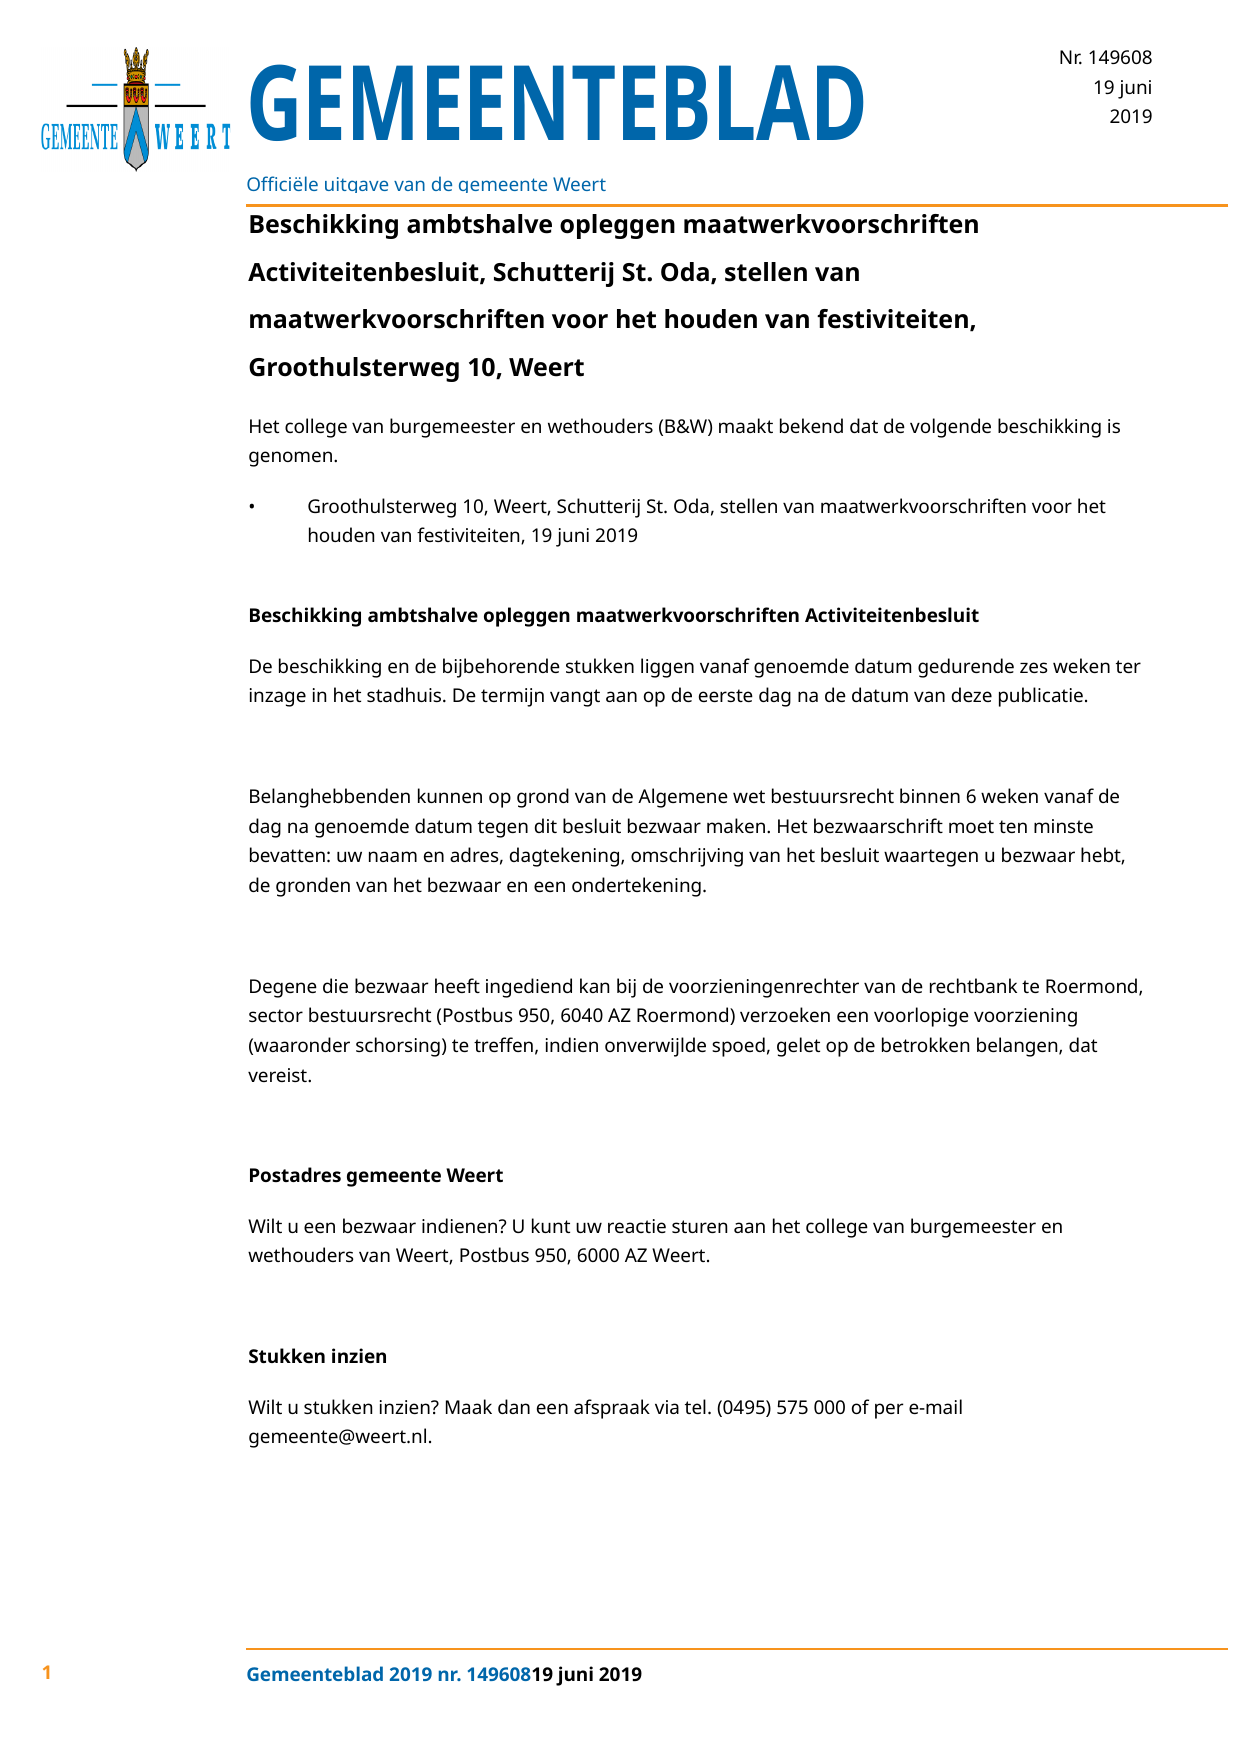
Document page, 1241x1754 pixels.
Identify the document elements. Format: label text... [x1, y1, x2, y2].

text Het college van burgemeester en wethouders (B&W) maakt bekend dat de volgende beschikking is genomen. [248, 413, 1152, 468]
text Postadres gemeente Weert [248, 1163, 1152, 1188]
text Beschikking ambtshalve opleggen maatwerkvoorschriften Activiteitenbesluit, Schutterij St. Oda, stellen van maatwerkvoorschriften voor het houden van festiviteiten, Groothulsterweg 10, Weert [248, 207, 1152, 384]
text Beschikking ambtshalve opleggen maatwerkvoorschriften Activiteitenbesluit [248, 603, 1152, 628]
text Degene die bezwaar heeft ingediend kan bij de voorzieningenrechter van de rechtbank te Roermond, sector bestuursrecht (Postbus 950, 6040 AZ Roermond) verzoeken een voorlopige voorziening (waaronder schorsing) te treffen, indien onverwijlde spoed, gelet op de betrokken belangen, dat vereist. [248, 973, 1152, 1088]
list Groothulsterweg 10, Weert, Schutterij St. Oda, stellen van maatwerkvoorschriften voor het houden van festiviteiten, 19 juni 2019 [248, 493, 1152, 548]
picture [41, 47, 231, 172]
text Wilt u stukken inzien? Maak dan een afspraak via tel. (0495) 575 000 of per e-mail gemeente@weert.nl. [248, 1394, 1152, 1449]
text Stukken inzien [248, 1343, 1152, 1369]
text Wilt u een bezwaar indienen? U kunt uw reactie sturen aan het college van burgemeester en wethouders van Weert, Postbus 950, 6000 AZ Weert. [248, 1213, 1152, 1268]
text Belanghebbenden kunnen op grond van de Algemene wet bestuursrecht binnen 6 weken vanaf de dag na genoemde datum tegen dit besluit bezwaar maken. Het bezwaarschrift moet ten minste bevatten: uw naam en adres, dagtekening, omschrijving van het besluit waartegen u bezwaar hebt, de gronden van het bezwaar en een ondertekening. [248, 783, 1152, 898]
text De beschikking en de bijbehorende stukken liggen vanaf genoemde datum gedurende zes weken ter inzage in het stadhuis. De termijn vangt aan op de eerste dag na de datum van deze publicatie. [248, 653, 1152, 708]
